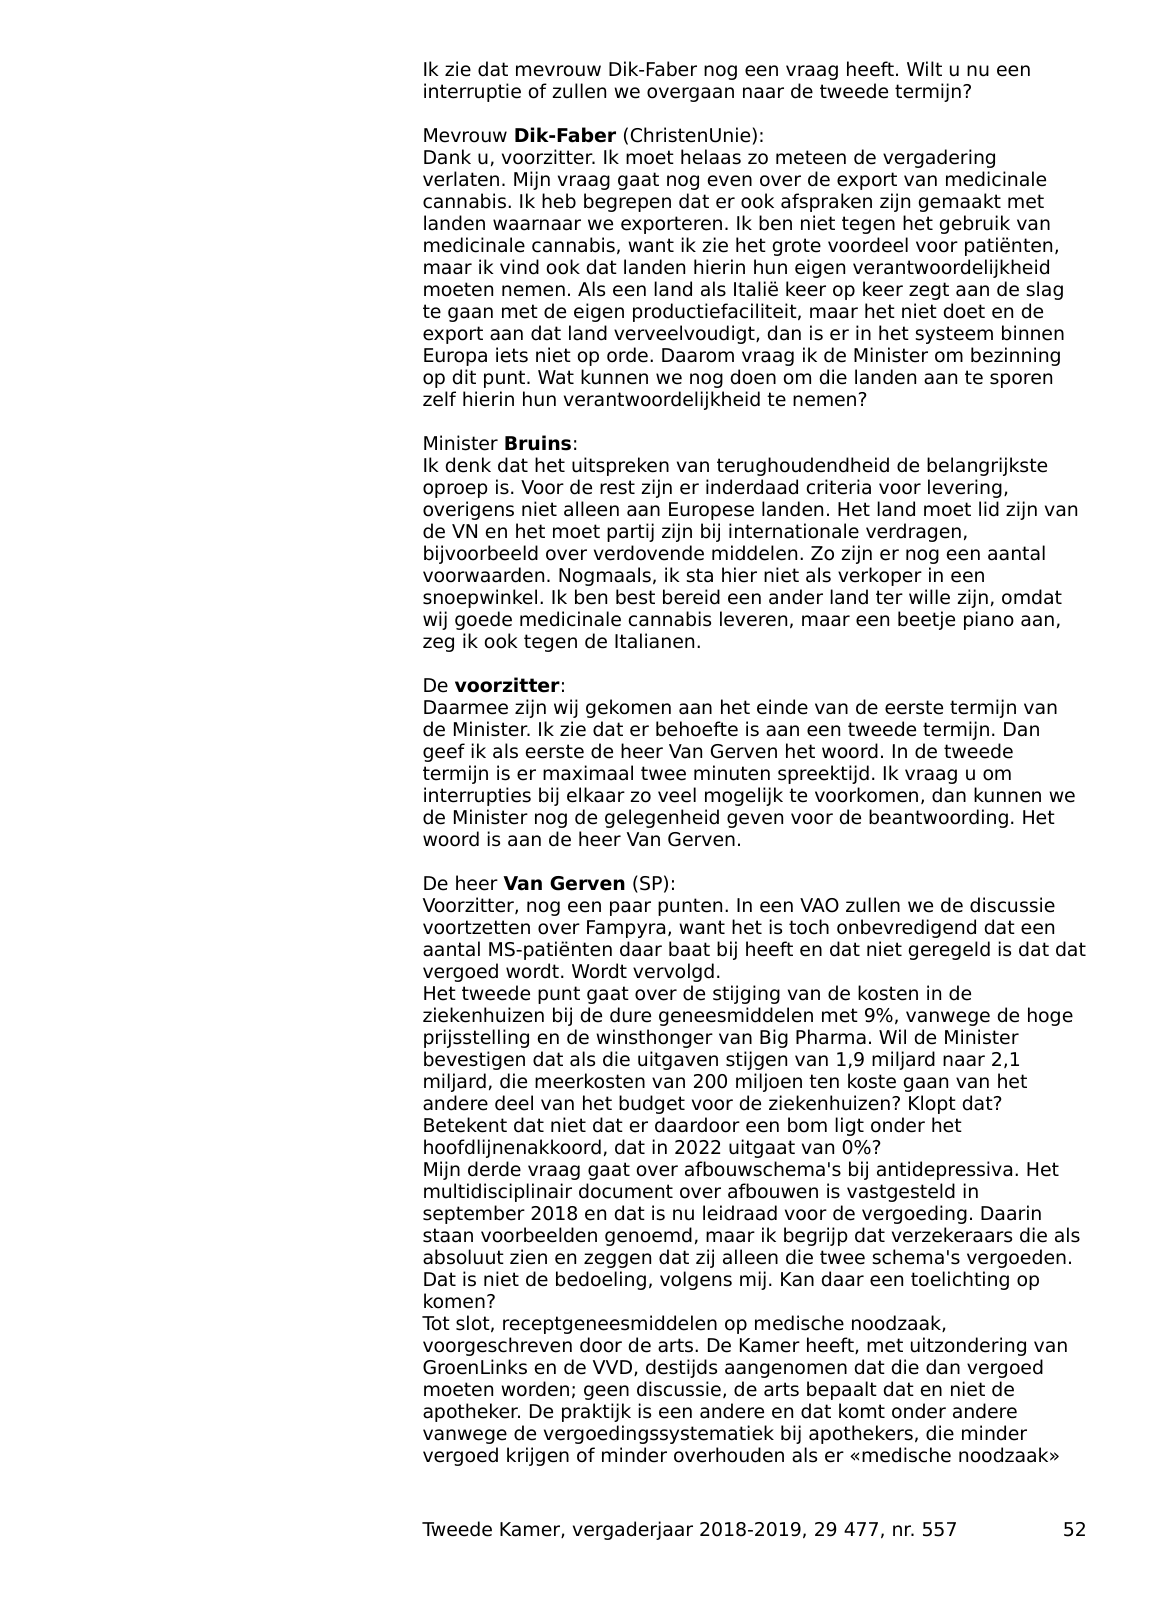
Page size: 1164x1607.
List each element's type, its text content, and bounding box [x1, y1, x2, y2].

text Het tweede punt gaat over de stijging van de kosten in de ziekenhuizen bij de dure geneesmiddelen met 9%, vanwege de hoge prijsstelling en de winsthonger van Big Pharma. Wil de Minister bevestigen dat als die uitgaven stijgen van 1,9 miljard naar 2,1 miljard, die meerkosten van 200 miljoen ten koste gaan van het andere deel van het budget voor de ziekenhuizen? Klopt dat? Betekent dat niet dat er daardoor een bom ligt onder het hoofdlijnenakkoord, dat in 2022 uitgaat van 0%? [422, 983, 1087, 1159]
text De voorzitter: [422, 675, 1087, 697]
text Voorzitter, nog een paar punten. In een VAO zullen we de discussie voortzetten over Fampyra, want het is toch onbevredigend dat een aantal MS-patiënten daar baat bij heeft en dat niet geregeld is dat dat vergoed wordt. Wordt vervolgd. [422, 895, 1087, 983]
text Tot slot, receptgeneesmiddelen op medische noodzaak, voorgeschreven door de arts. De Kamer heeft, met uitzondering van GroenLinks en de VVD, destijds aangenomen dat die dan vergoed moeten worden; geen discussie, de arts bepaalt dat en niet de apotheker. De praktijk is een andere en dat komt onder andere vanwege de vergoedingssystematiek bij apothekers, die minder vergoed krijgen of minder overhouden als er «medische noodzaak» [422, 1313, 1087, 1467]
text Minister Bruins: [422, 433, 1087, 455]
text De heer Van Gerven (SP): [422, 873, 1087, 895]
text Mevrouw Dik-Faber (ChristenUnie): [422, 125, 1087, 147]
text Ik zie dat mevrouw Dik-Faber nog een vraag heeft. Wilt u nu een interruptie of zullen we overgaan naar de tweede termijn? [422, 59, 1087, 103]
text Dank u, voorzitter. Ik moet helaas zo meteen de vergadering verlaten. Mijn vraag gaat nog even over de export van medicinale cannabis. Ik heb begrepen dat er ook afspraken zijn gemaakt met landen waarnaar we exporteren. Ik ben niet tegen het gebruik van medicinale cannabis, want ik zie het grote voordeel voor patiënten, maar ik vind ook dat landen hierin hun eigen verantwoordelijkheid moeten nemen. Als een land als Italië keer op keer zegt aan de slag te gaan met de eigen productiefaciliteit, maar het niet doet en de export aan dat land verveelvoudigt, dan is er in het systeem binnen Europa iets niet op orde. Daarom vraag ik de Minister om bezinning op dit punt. Wat kunnen we nog doen om die landen aan te sporen zelf hierin hun verantwoordelijkheid te nemen? [422, 147, 1087, 411]
text Mijn derde vraag gaat over afbouwschema's bij antidepressiva. Het multidisciplinair document over afbouwen is vastgesteld in september 2018 en dat is nu leidraad voor de vergoeding. Daarin staan voorbeelden genoemd, maar ik begrijp dat verzekeraars die als absoluut zien en zeggen dat zij alleen die twee schema's vergoeden. Dat is niet de bedoeling, volgens mij. Kan daar een toelichting op komen? [422, 1159, 1087, 1313]
text Ik denk dat het uitspreken van terughoudendheid de belangrijkste oproep is. Voor de rest zijn er inderdaad criteria voor levering, overigens niet alleen aan Europese landen. Het land moet lid zijn van de VN en het moet partij zijn bij internationale verdragen, bijvoorbeeld over verdovende middelen. Zo zijn er nog een aantal voorwaarden. Nogmaals, ik sta hier niet als verkoper in een snoepwinkel. Ik ben best bereid een ander land ter wille zijn, omdat wij goede medicinale cannabis leveren, maar een beetje piano aan, zeg ik ook tegen de Italianen. [422, 455, 1087, 653]
text Daarmee zijn wij gekomen aan het einde van de eerste termijn van de Minister. Ik zie dat er behoefte is aan een tweede termijn. Dan geef ik als eerste de heer Van Gerven het woord. In de tweede termijn is er maximaal twee minuten spreektijd. Ik vraag u om interrupties bij elkaar zo veel mogelijk te voorkomen, dan kunnen we de Minister nog de gelegenheid geven voor de beantwoording. Het woord is aan de heer Van Gerven. [422, 697, 1087, 851]
